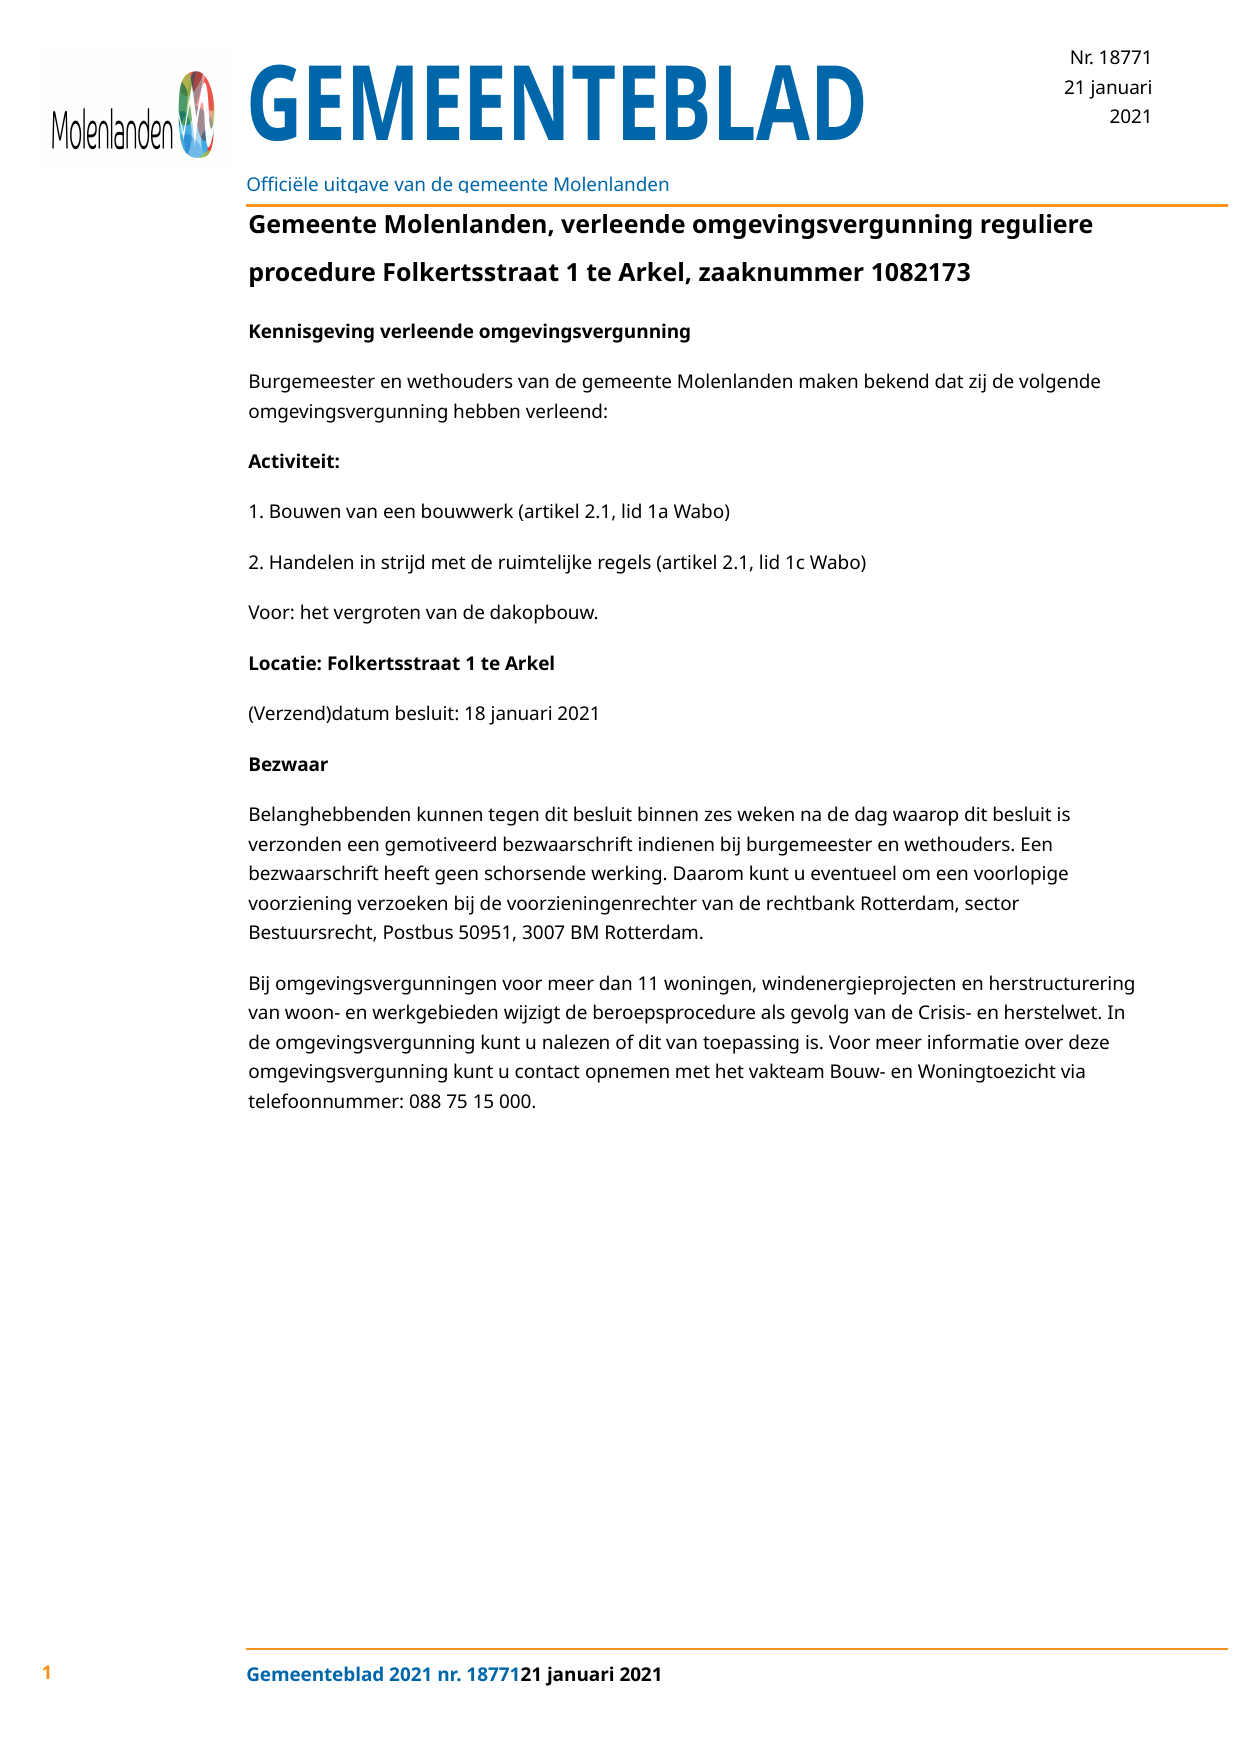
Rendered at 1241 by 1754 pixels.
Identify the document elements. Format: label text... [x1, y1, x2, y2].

text Locatie: Folkertsstraat 1 te Arkel [248, 650, 1152, 676]
text 1. Bouwen van een bouwwerk (artikel 2.1, lid 1a Wabo) [248, 499, 1152, 524]
text 2. Handelen in strijd met de ruimtelijke regels (artikel 2.1, lid 1c Wabo) [248, 549, 1152, 575]
text Belanghebbenden kunnen tegen dit besluit binnen zes weken na de dag waarop dit besluit is verzonden een gemotiveerd bezwaarschrift indienen bij burgemeester en wethouders. Een bezwaarschrift heeft geen schorsende werking. Daarom kunt u eventueel om een voorlopige voorziening verzoeken bij de voorzieningenrechter van de rechtbank Rotterdam, sector Bestuursrecht, Postbus 50951, 3007 BM Rotterdam. [248, 801, 1152, 945]
text Activiteit: [248, 448, 1152, 474]
text Kennisgeving verleende omgevingsvergunning [248, 318, 1152, 344]
text (Verzend)datum besluit: 18 januari 2021 [248, 700, 1152, 726]
text Bezwaar [248, 751, 1152, 777]
picture [41, 47, 231, 172]
text Burgemeester en wethouders van de gemeente Molenlanden maken bekend dat zij de volgende omgevingsvergunning hebben verleend: [248, 368, 1152, 424]
text Gemeente Molenlanden, verleende omgevingsvergunning reguliere procedure Folkertsstraat 1 te Arkel, zaaknummer 1082173 [248, 207, 1152, 288]
text Bij omgevingsvergunningen voor meer dan 11 woningen, windenergieprojecten en herstructurering van woon- en werkgebieden wijzigt de beroepsprocedure als gevolg van de Crisis- en herstelwet. In de omgevingsvergunning kunt u nalezen of dit van toepassing is. Voor meer informatie over deze omgevingsvergunning kunt u contact opnemen met het vakteam Bouw- en Woningtoezicht via telefoonnummer: 088 75 15 000. [248, 970, 1152, 1114]
text Voor: het vergroten van de dakopbouw. [248, 599, 1152, 625]
